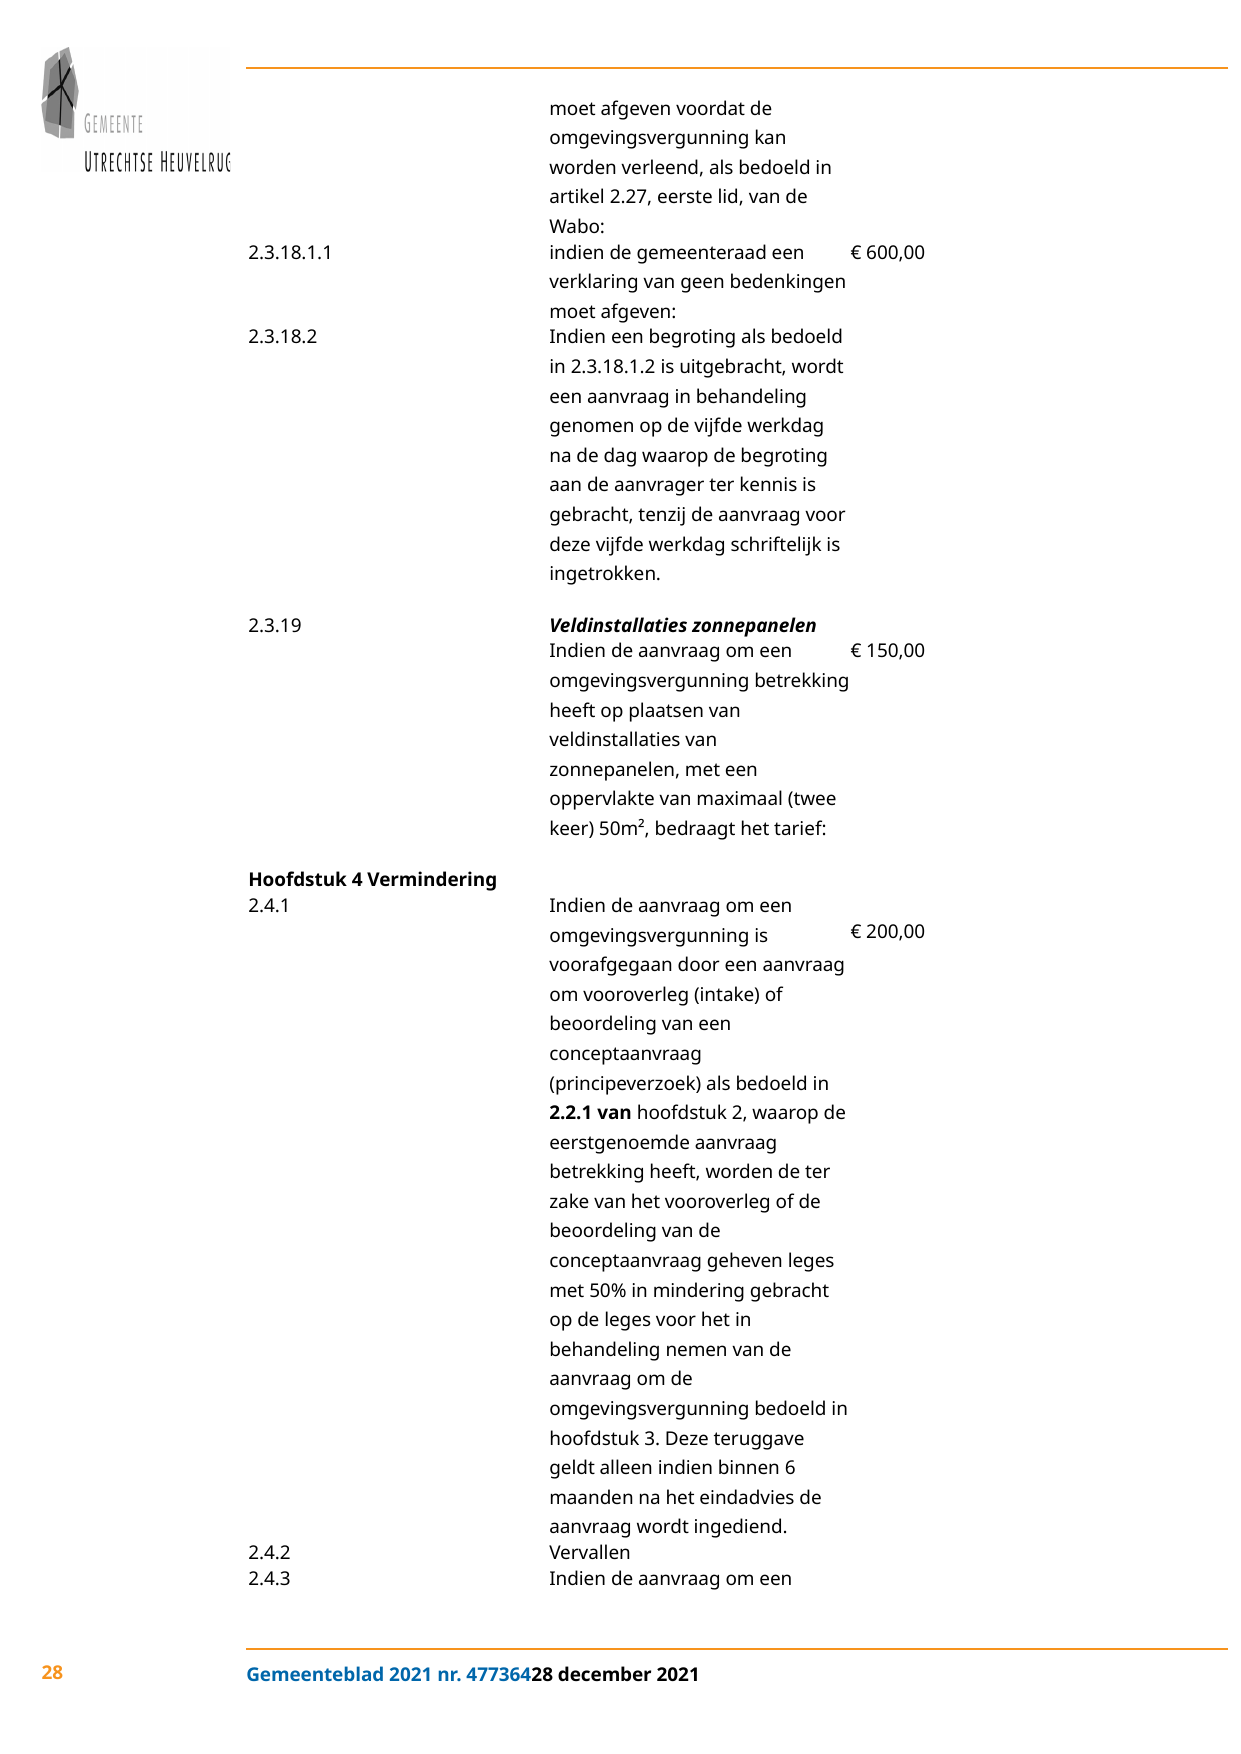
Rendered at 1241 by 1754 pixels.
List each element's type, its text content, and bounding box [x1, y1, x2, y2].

table_cell € 200,00 [850, 918, 1152, 1539]
table_cell € 600,00 [850, 239, 1152, 324]
table_cell [850, 892, 1152, 918]
table_cell [850, 350, 1152, 586]
table_cell € 150,00 [850, 638, 1152, 841]
table_cell [248, 841, 549, 867]
table_cell [850, 867, 1152, 892]
picture [41, 47, 231, 172]
table_cell Indien de aanvraag om een [549, 1565, 850, 1591]
table_cell 2.4.2 [248, 1539, 549, 1565]
table_cell [850, 324, 1152, 349]
table_cell Vervallen [549, 1539, 850, 1565]
table_cell [850, 1565, 1152, 1591]
table_cell [850, 1539, 1152, 1565]
table_cell Veldinstallaties zonnepanelen [549, 612, 850, 638]
table_cell Indien een begroting als bedoeld in 2.3.18.1.2 is uitgebracht, wordt een aanvraag in behandeling genomen op de vijfde werkdag na de dag waarop de begroting aan de aanvrager ter kennis is gebracht, tenzij de aanvraag voor deze vijfde werkdag schriftelijk is ingetrokken. [549, 324, 850, 586]
table_cell Hoofdstuk 4 Vermindering [248, 867, 850, 892]
table_cell 2.3.18.2 [248, 324, 549, 586]
table_cell Indien de aanvraag om een omgevingsvergunning betrekking heeft op plaatsen van veldinstallaties van zonnepanelen, met een oppervlakte van maximaal (twee keer) 50m², bedraagt het tarief: [549, 638, 850, 841]
table_cell 2.4.1 [248, 892, 549, 1539]
table_cell moet afgeven voordat de omgevingsvergunning kan worden verleend, als bedoeld in artikel 2.27, eerste lid, van de Wabo: [549, 95, 850, 239]
table_cell Indien de aanvraag om een omgevingsvergunning is voorafgegaan door een aanvraag om vooroverleg (intake) of beoordeling van een conceptaanvraag (principeverzoek) als bedoeld in 2.2.1 van hoofdstuk 2, waarop de eerstgenoemde aanvraag betrekking heeft, worden de ter zake van het vooroverleg of de beoordeling van de conceptaanvraag geheven leges met 50% in mindering gebracht op de leges voor het in behandeling nemen van de aanvraag om de omgevingsvergunning bedoeld in hoofdstuk 3. Deze teruggave geldt alleen indien binnen 6 maanden na het eindadvies de aanvraag wordt ingediend. [549, 892, 850, 1539]
table_cell [850, 841, 1152, 867]
table_cell [248, 638, 549, 841]
table_cell 2.3.18.1.1 [248, 239, 549, 324]
table_cell [850, 586, 1152, 612]
table_cell [850, 612, 1152, 638]
table_cell [549, 841, 850, 867]
table_cell 2.4.3 [248, 1565, 549, 1591]
table_cell [549, 586, 850, 612]
table_cell 2.3.19 [248, 612, 549, 638]
table_cell [248, 586, 549, 612]
table_cell [248, 95, 549, 239]
table_cell [850, 95, 1152, 239]
table_cell indien de gemeenteraad een verklaring van geen bedenkingen moet afgeven: [549, 239, 850, 324]
